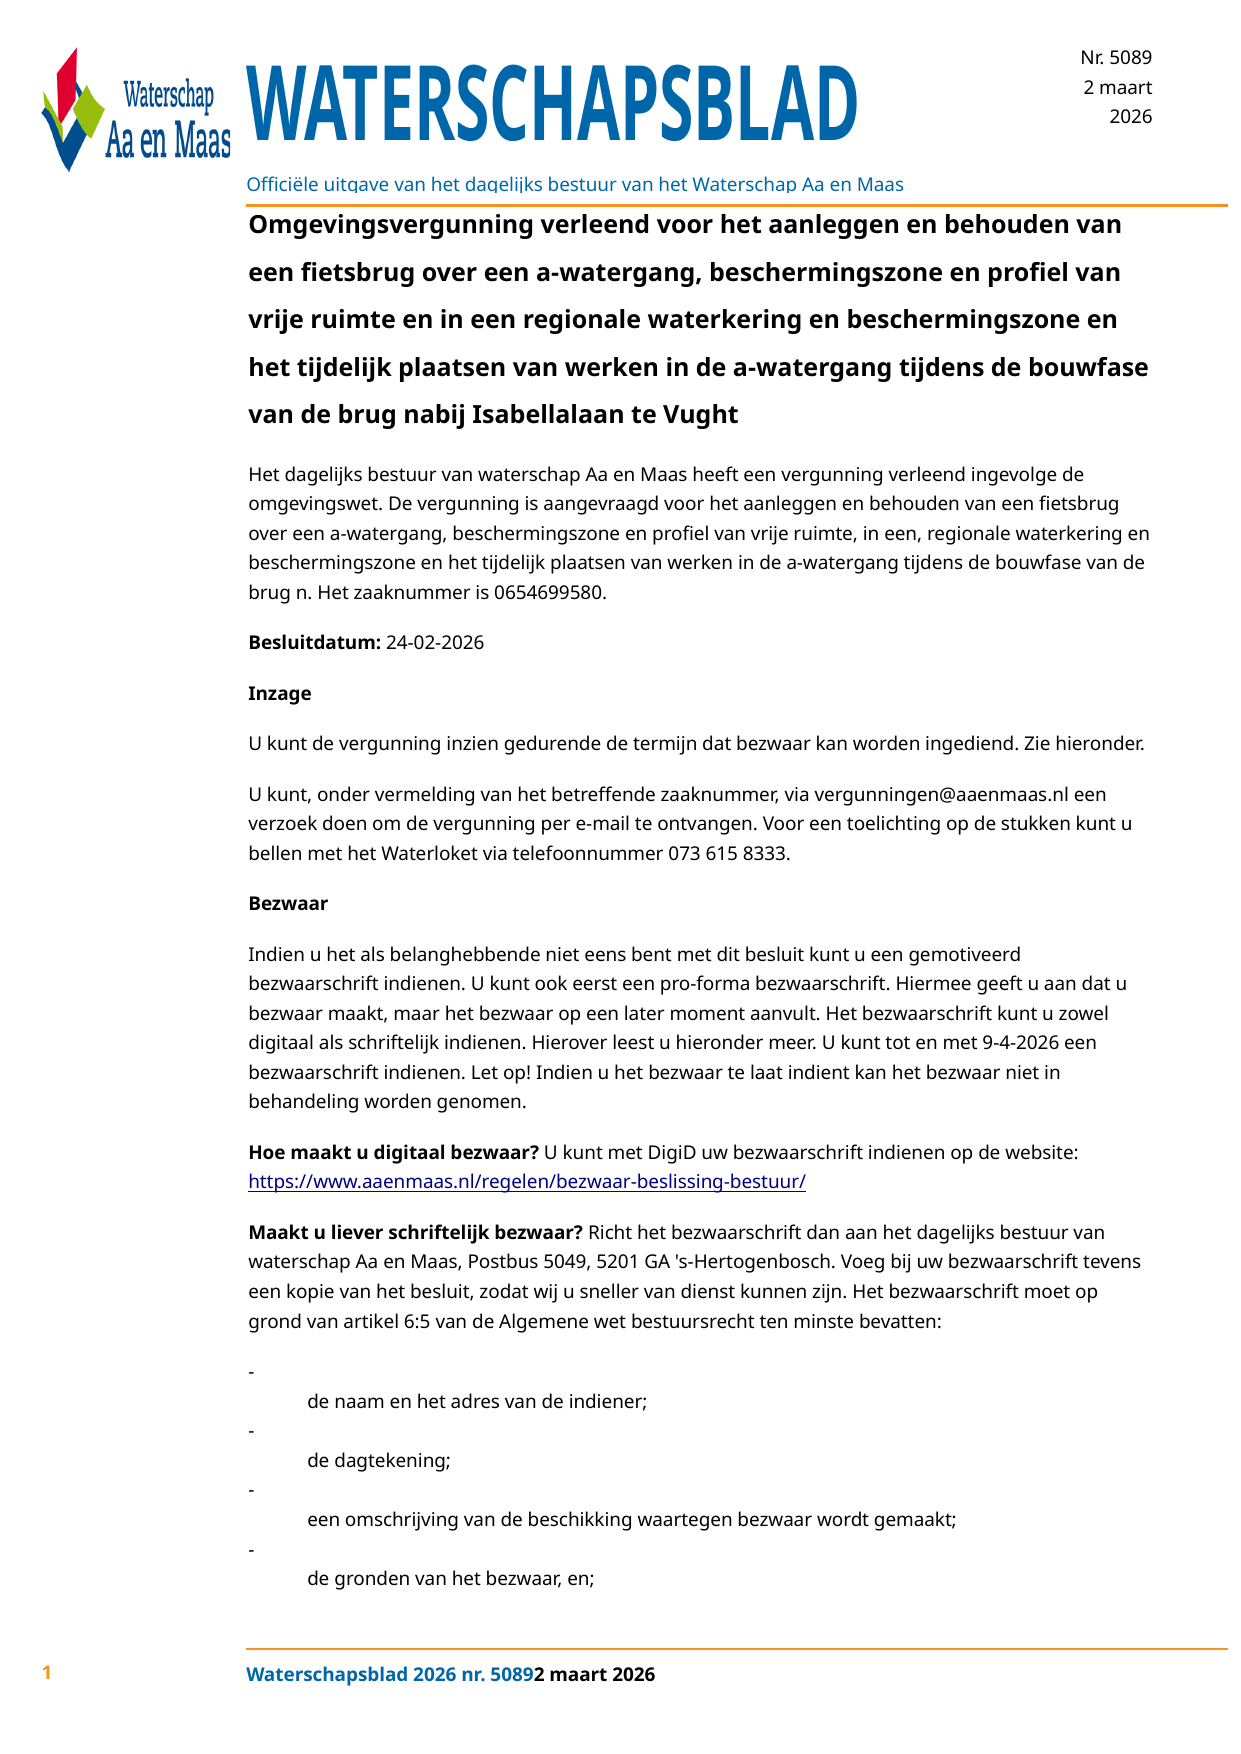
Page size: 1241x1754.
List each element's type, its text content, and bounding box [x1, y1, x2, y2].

text Inzage [248, 680, 1152, 706]
list de naam en het adres van de indiener; [248, 1388, 1152, 1413]
text Maakt u liever schriftelijk bezwaar? Richt het bezwaarschrift dan aan het dagelijks bestuur van waterschap Aa en Maas, Postbus 5049, 5201 GA 's-Hertogenbosch. Voeg bij uw bezwaarschrift tevens een kopie van het besluit, zodat wij u sneller van dienst kunnen zijn. Het bezwaarschrift moet op grond van artikel 6:5 van de Algemene wet bestuursrecht ten minste bevatten: [248, 1219, 1152, 1333]
text Hoe maakt u digitaal bezwaar? U kunt met DigiD uw bezwaarschrift indienen op de website: https://www.aaenmaas.nl/regelen/bezwaar-beslissing-bestuur/ [248, 1139, 1152, 1194]
text U kunt, onder vermelding van het betreffende zaaknummer, via vergunningen@aaenmaas.nl een verzoek doen om de vergunning per e-mail te ontvangen. Voor een toelichting op de stukken kunt u bellen met het Waterloket via telefoonnummer 073 615 8333. [248, 781, 1152, 866]
text Besluitdatum: 24-02-2026 [248, 629, 1152, 655]
text U kunt de vergunning inzien gedurende de termijn dat bezwaar kan worden ingediend. Zie hieronder. [248, 730, 1152, 756]
text Bezwaar [248, 890, 1152, 916]
text Omgevingsvergunning verleend voor het aanleggen en behouden van een fietsbrug over een a-watergang, beschermingszone en profiel van vrije ruimte en in een regionale waterkering en beschermingszone en het tijdelijk plaatsen van werken in de a-watergang tijdens de bouwfase van de brug nabij Isabellalaan te Vught [248, 207, 1152, 431]
picture [41, 47, 231, 172]
list de dagtekening; [248, 1447, 1152, 1473]
list de gronden van het bezwaar, en; [248, 1565, 1152, 1591]
text Het dagelijks bestuur van waterschap Aa en Maas heeft een vergunning verleend ingevolge de omgevingswet. De vergunning is aangevraagd voor het aanleggen en behouden van een fietsbrug over een a-watergang, beschermingszone en profiel van vrije ruimte, in een, regionale waterkering en beschermingszone en het tijdelijk plaatsen van werken in de a-watergang tijdens de bouwfase van de brug n. Het zaaknummer is 0654699580. [248, 461, 1152, 605]
list een omschrijving van de beschikking waartegen bezwaar wordt gemaakt; [248, 1506, 1152, 1532]
text Indien u het als belanghebbende niet eens bent met dit besluit kunt u een gemotiveerd bezwaarschrift indienen. U kunt ook eerst een pro-forma bezwaarschrift. Hiermee geeft u aan dat u bezwaar maakt, maar het bezwaar op een later moment aanvult. Het bezwaarschrift kunt u zowel digitaal als schriftelijk indienen. Hierover leest u hieronder meer. U kunt tot en met 9-4-2026 een bezwaarschrift indienen. Let op! Indien u het bezwaar te laat indient kan het bezwaar niet in behandeling worden genomen. [248, 941, 1152, 1114]
